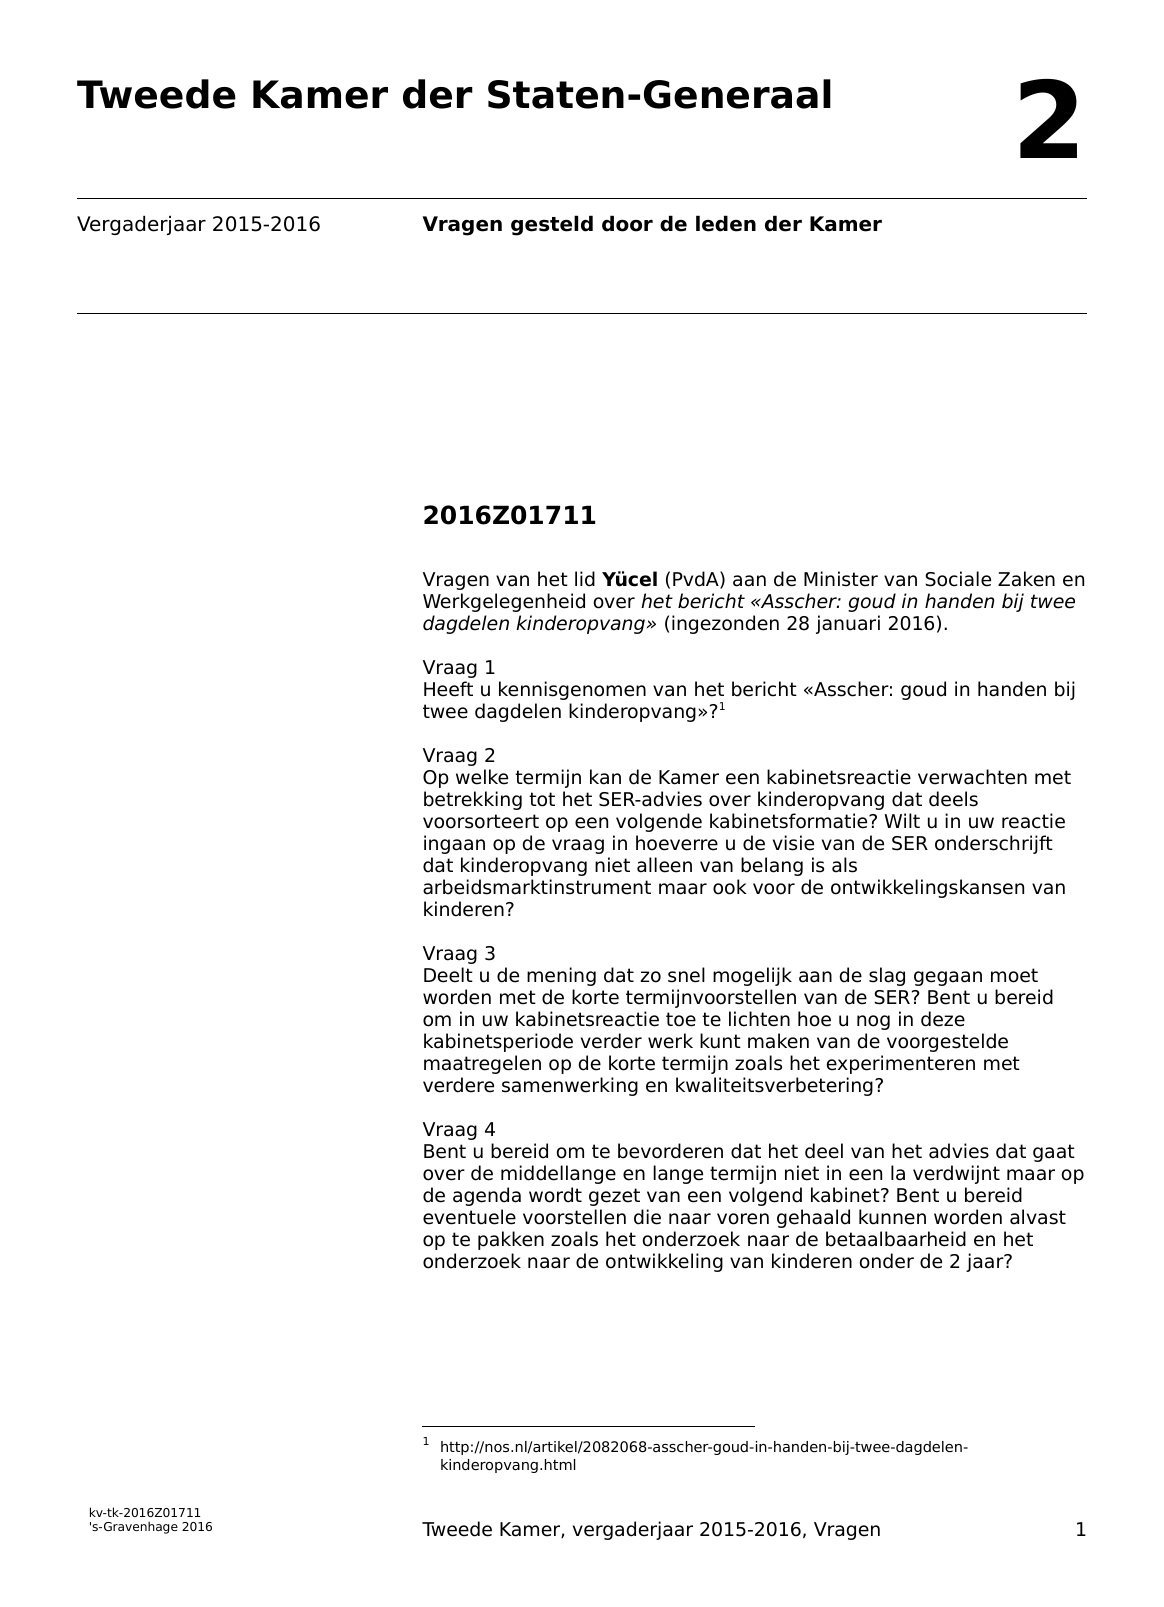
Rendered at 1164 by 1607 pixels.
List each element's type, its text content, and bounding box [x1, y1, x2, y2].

text Heeft u kennisgenomen van het bericht «Asscher: goud in handen bij twee dagdelen kinderopvang»? [422, 679, 1087, 723]
table_cell Vragen gesteld door de leden der Kamer [422, 199, 1087, 313]
table_header 2 [886, 59, 1087, 198]
text Vraag 1 [422, 657, 1087, 679]
text 's-Gravenhage 2016 [88, 1520, 323, 1534]
text Bent u bereid om te bevorderen dat het deel van het advies dat gaat over de middellange en lange termijn niet in een la verdwijnt maar op de agenda wordt gezet van een volgend kabinet? Bent u bereid eventuele voorstellen die naar voren gehaald kunnen worden alvast op te pakken zoals het onderzoek naar de betaalbaarheid en het onderzoek naar de ontwikkeling van kinderen onder de 2 jaar? [422, 1141, 1087, 1273]
text 2016Z01711 [422, 501, 1087, 531]
table_cell Vergaderjaar 2015-2016 [77, 199, 422, 313]
text Vraag 3 [422, 943, 1087, 965]
text Vragen van het lid Yücel (PvdA) aan de Minister van Sociale Zaken en Werkgelegenheid over het bericht «Asscher: goud in handen bij twee dagdelen kinderopvang» (ingezonden 28 januari 2016). [422, 569, 1087, 635]
text kv-tk-2016Z01711 [88, 1506, 323, 1520]
text Vraag 4 [422, 1119, 1087, 1141]
text Deelt u de mening dat zo snel mogelijk aan de slag gegaan moet worden met de korte termijnvoorstellen van de SER? Bent u bereid om in uw kabinetsreactie toe te lichten hoe u nog in deze kabinetsperiode verder werk kunt maken van de voorgestelde maatregelen op de korte termijn zoals het experimenteren met verdere samenwerking en kwaliteitsverbetering? [422, 965, 1087, 1097]
text Op welke termijn kan de Kamer een kabinetsreactie verwachten met betrekking tot het SER-advies over kinderopvang dat deels voorsorteert op een volgende kabinetsformatie? Wilt u in uw reactie ingaan op de vraag in hoeverre u de visie van de SER onderschrijft dat kinderopvang niet alleen van belang is als arbeidsmarktinstrument maar ook voor de ontwikkelingskansen van kinderen? [422, 767, 1087, 921]
text http://nos.nl/artikel/2082068-asscher-goud-in-handen-bij-twee-dagdelen-kinderopvang.html [422, 1435, 1087, 1474]
text Vraag 2 [422, 745, 1087, 767]
table_header Tweede Kamer der Staten-Generaal [77, 59, 886, 198]
